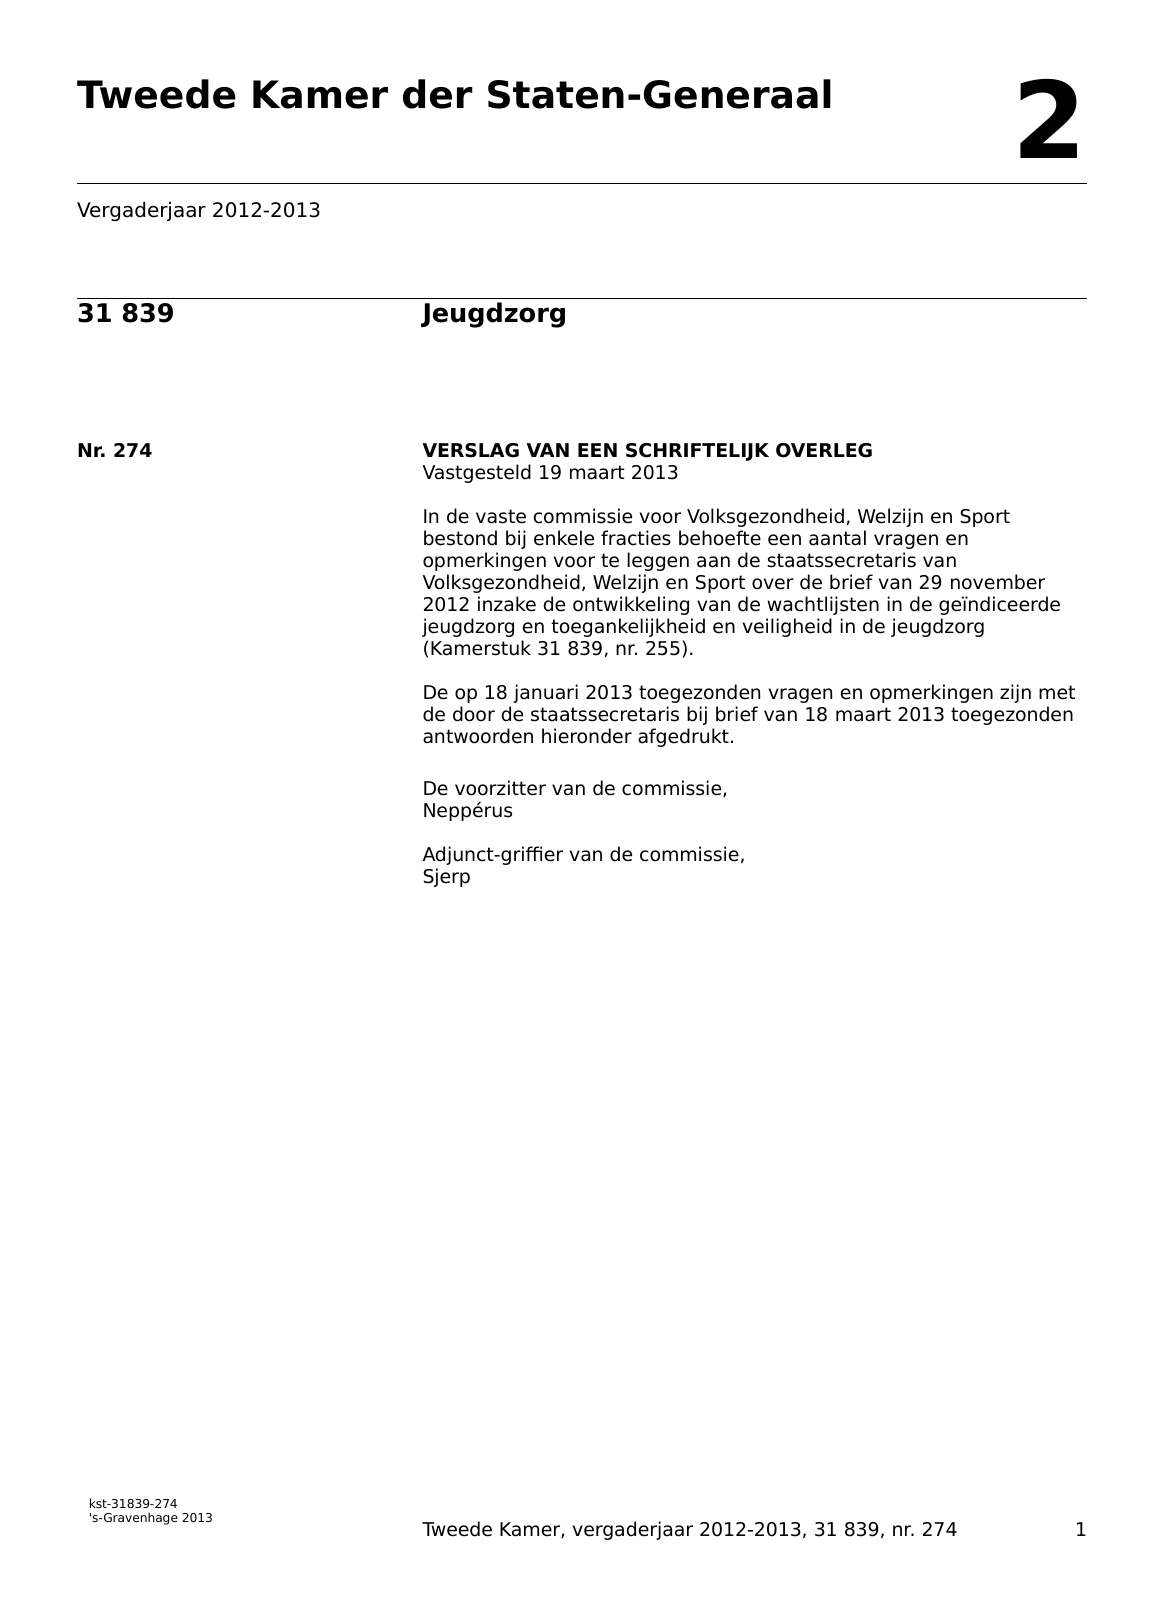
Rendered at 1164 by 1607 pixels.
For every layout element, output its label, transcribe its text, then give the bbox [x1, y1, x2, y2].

text In de vaste commissie voor Volksgezondheid, Welzijn en Sport bestond bij enkele fracties behoefte een aantal vragen en opmerkingen voor te leggen aan de staatssecretaris van Volksgezondheid, Welzijn en Sport over de brief van 29 november 2012 inzake de ontwikkeling van de wachtlijsten in de geïndiceerde jeugdzorg en toegankelijkheid en veiligheid in de jeugdzorg (Kamerstuk 31 839, nr. 255). [422, 506, 1087, 660]
table_header 2 [886, 59, 1087, 183]
text kst-31839-274 [88, 1497, 323, 1511]
text De voorzitter van de commissie, Neppérus [422, 778, 1087, 822]
text Adjunct-griffier van de commissie, Sjerp [422, 844, 1087, 888]
text 's-Gravenhage 2013 [88, 1511, 323, 1525]
subtitle 31 839 Jeugdzorg [77, 299, 1087, 329]
table_header Tweede Kamer der Staten-Generaal [77, 59, 886, 183]
text Vastgesteld 19 maart 2013 [422, 462, 1087, 484]
text De op 18 januari 2013 toegezonden vragen en opmerkingen zijn met de door de staatssecretaris bij brief van 18 maart 2013 toegezonden antwoorden hieronder afgedrukt. [422, 682, 1087, 748]
subtitle Nr. 274 VERSLAG VAN EEN SCHRIFTELIJK OVERLEG [77, 440, 1087, 462]
table_cell Vergaderjaar 2012-2013 [77, 184, 1087, 298]
